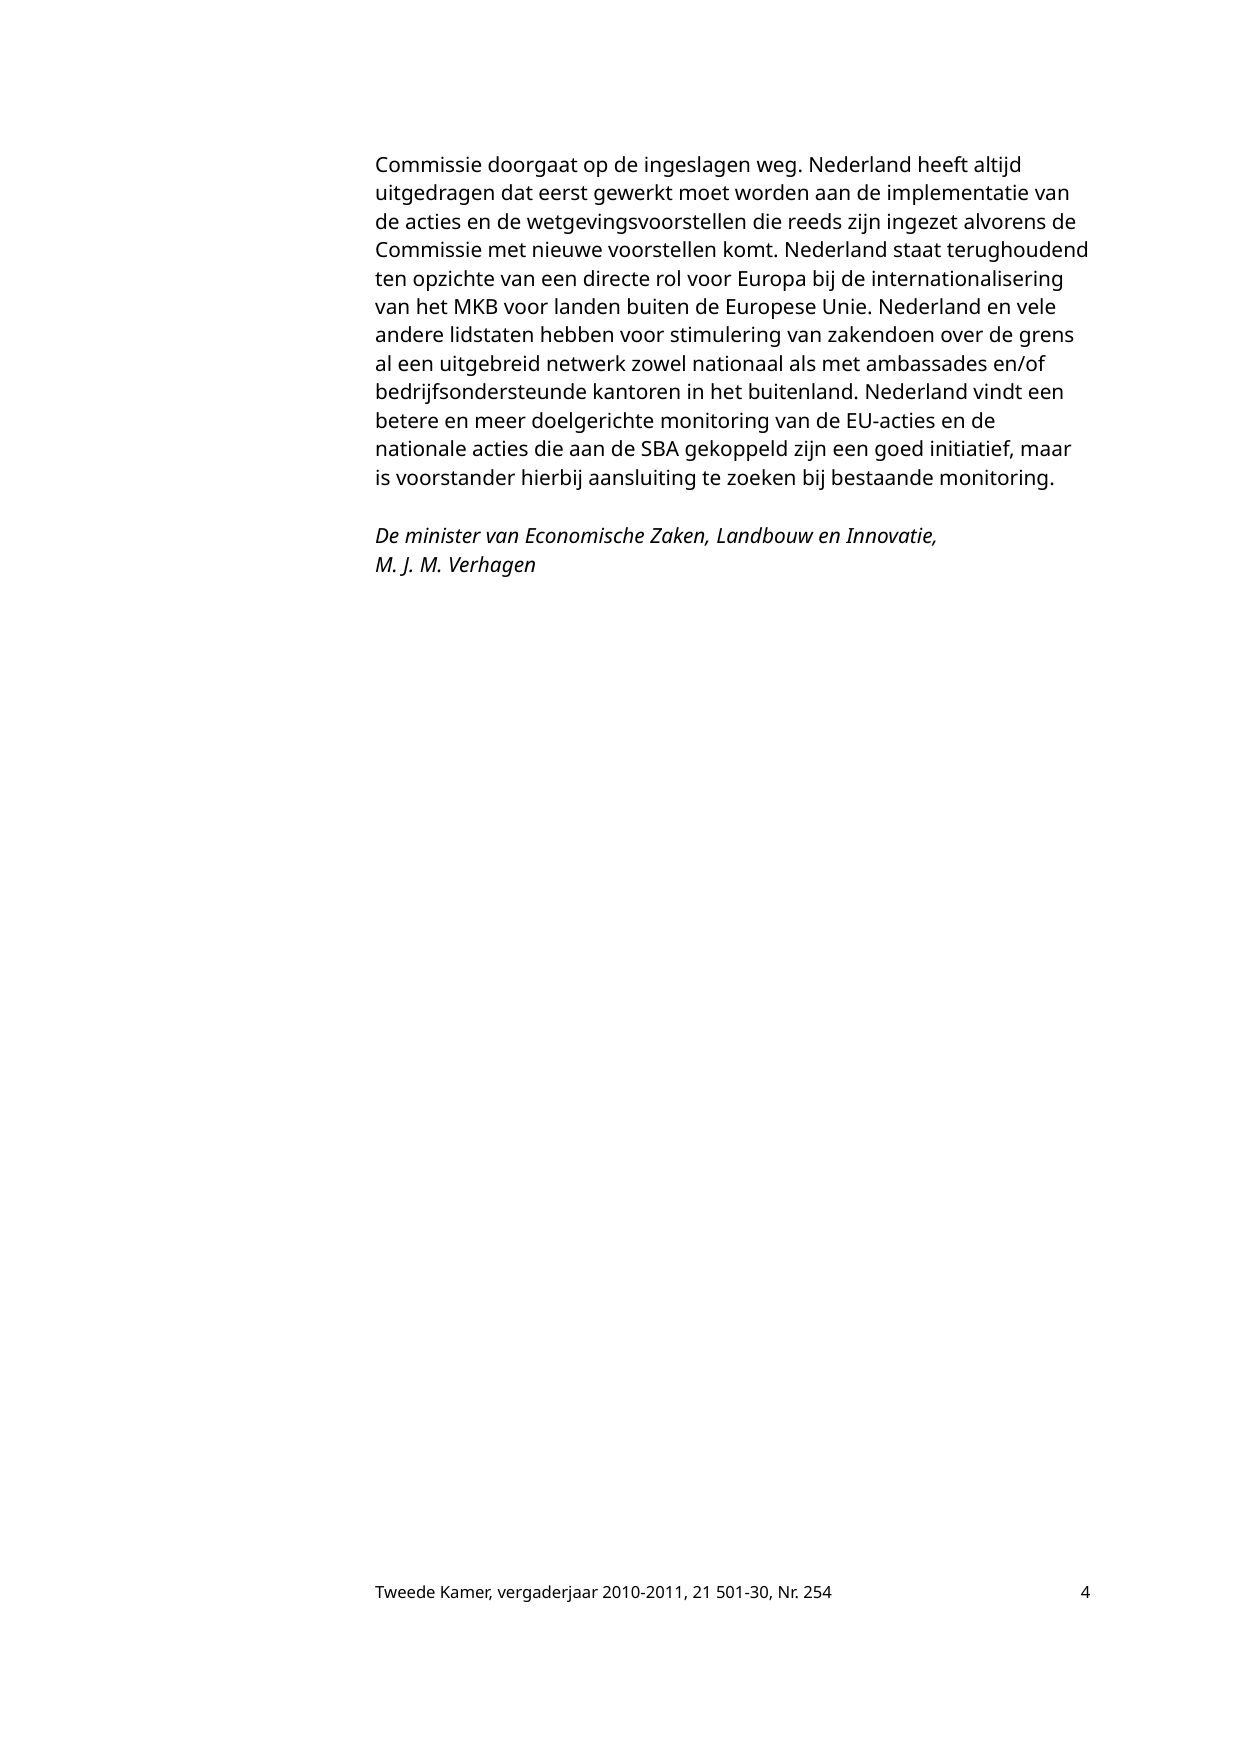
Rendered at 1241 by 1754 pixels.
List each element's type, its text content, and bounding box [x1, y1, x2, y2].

text Commissie doorgaat op de ingeslagen weg. Nederland heeft altijd uitgedragen dat eerst gewerkt moet worden aan de implementatie van de acties en de wetgevingsvoorstellen die reeds zijn ingezet alvorens de Commissie met nieuwe voorstellen komt. Nederland staat terughoudend ten opzichte van een directe rol voor Europa bij de internationalisering van het MKB voor landen buiten de Europese Unie. Nederland en vele andere lidstaten hebben voor stimulering van zakendoen over de grens al een uitgebreid netwerk zowel nationaal als met ambassades en/of bedrijfsondersteunde kantoren in het buitenland. Nederland vindt een betere en meer doelgerichte monitoring van de EU-acties en de nationale acties die aan de SBA gekoppeld zijn een goed initiatief, maar is voorstander hierbij aansluiting te zoeken bij bestaande monitoring. [375, 150, 1090, 491]
text De minister van Economische Zaken, Landbouw en Innovatie, [375, 521, 1090, 550]
text M. J. M. Verhagen [375, 550, 1090, 578]
